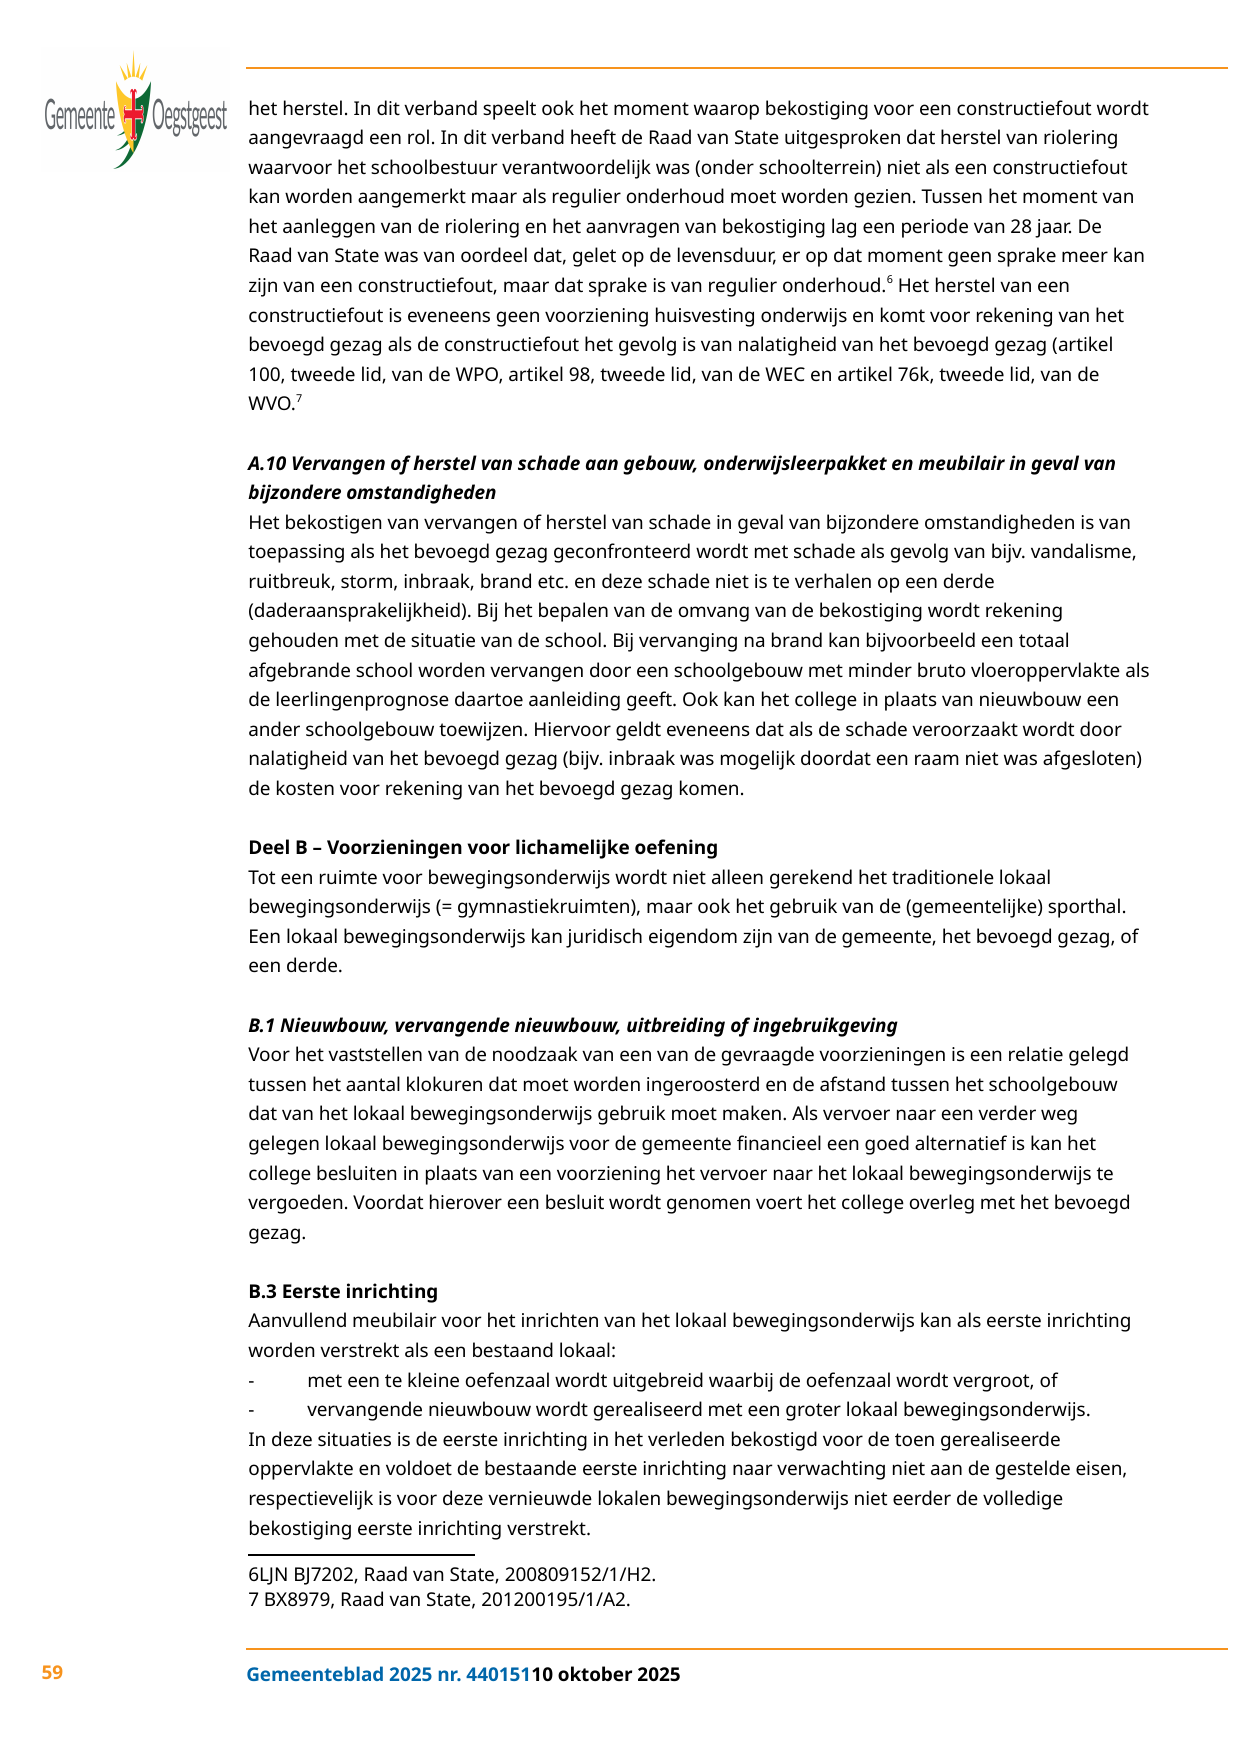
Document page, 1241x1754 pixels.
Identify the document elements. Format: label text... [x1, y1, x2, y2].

text Deel B – Voorzieningen voor lichamelijke oefening [248, 834, 1152, 860]
text Het bekostigen van vervangen of herstel van schade in geval van bijzondere omstandigheden is van toepassing als het bevoegd gezag geconfronteerd wordt met schade als gevolg van bijv. vandalisme, ruitbreuk, storm, inbraak, brand etc. en deze schade niet is te verhalen op een derde (daderaansprakelijkheid). Bij het bepalen van de omvang van de bekostiging wordt rekening gehouden met de situatie van de school. Bij vervanging na brand kan bijvoorbeeld een totaal afgebrande school worden vervangen door een schoolgebouw met minder bruto vloeroppervlakte als de leerlingenprognose daartoe aanleiding geeft. Ook kan het college in plaats van nieuwbouw een ander schoolgebouw toewijzen. Hiervoor geldt eveneens dat als de schade veroorzaakt wordt door nalatigheid van het bevoegd gezag (bijv. inbraak was mogelijk doordat een raam niet was afgesloten) de kosten voor rekening van het bevoegd gezag komen. [248, 509, 1152, 801]
picture [41, 47, 231, 172]
text BX8979, Raad van State, 201200195/1/A2. [248, 1586, 1152, 1612]
text A.10 Vervangen of herstel van schade aan gebouw, onderwijsleerpakket en meubilair in geval van bijzondere omstandigheden [248, 450, 1152, 505]
list met een te kleine oefenzaal wordt uitgebreid waarbij de oefenzaal wordt vergroot, of [248, 1367, 1152, 1393]
list vervangende nieuwbouw wordt gerealiseerd met een groter lokaal bewegingsonderwijs. [248, 1396, 1152, 1422]
text B.1 Nieuwbouw, vervangende nieuwbouw, uitbreiding of ingebruikgeving [248, 1012, 1152, 1038]
text Voor het vaststellen van de noodzaak van een van de gevraagde voorzieningen is een relatie gelegd tussen het aantal klokuren dat moet worden ingeroosterd en de afstand tussen het schoolgebouw dat van het lokaal bewegingsonderwijs gebruik moet maken. Als vervoer naar een verder weg gelegen lokaal bewegingsonderwijs voor de gemeente financieel een goed alternatief is kan het college besluiten in plaats van een voorziening het vervoer naar het lokaal bewegingsonderwijs te vergoeden. Voordat hierover een besluit wordt genomen voert het college overleg met het bevoegd gezag. [248, 1041, 1152, 1245]
text Tot een ruimte voor bewegingsonderwijs wordt niet alleen gerekend het traditionele lokaal bewegingsonderwijs (= gymnastiekruimten), maar ook het gebruik van de (gemeentelijke) sporthal. Een lokaal bewegingsonderwijs kan juridisch eigendom zijn van de gemeente, het bevoegd gezag, of een derde. [248, 864, 1152, 978]
text B.3 Eerste inrichting [248, 1278, 1152, 1304]
text LJN BJ7202, Raad van State, 200809152/1/H2. [248, 1561, 1152, 1586]
text In deze situaties is de eerste inrichting in het verleden bekostigd voor de toen gerealiseerde oppervlakte en voldoet de bestaande eerste inrichting naar verwachting niet aan de gestelde eisen, respectievelijk is voor deze vernieuwde lokalen bewegingsonderwijs niet eerder de volledige bekostiging eerste inrichting verstrekt. [248, 1426, 1152, 1541]
text Aanvullend meubilair voor het inrichten van het lokaal bewegingsonderwijs kan als eerste inrichting worden verstrekt als een bestaand lokaal: [248, 1308, 1152, 1363]
text het herstel. In dit verband speelt ook het moment waarop bekostiging voor een constructiefout wordt aangevraagd een rol. In dit verband heeft de Raad van State uitgesproken dat herstel van riolering waarvoor het schoolbestuur verantwoordelijk was (onder schoolterrein) niet als een constructiefout kan worden aangemerkt maar als regulier onderhoud moet worden gezien. Tussen het moment van het aanleggen van de riolering en het aanvragen van bekostiging lag een periode van 28 jaar. De Raad van State was van oordeel dat, gelet op de levensduur, er op dat moment geen sprake meer kan zijn van een constructiefout, maar dat sprake is van regulier onderhoud. Het herstel van een constructiefout is eveneens geen voorziening huisvesting onderwijs en komt voor rekening van het bevoegd gezag als de constructiefout het gevolg is van nalatigheid van het bevoegd gezag (artikel 100, tweede lid, van de WPO, artikel 98, tweede lid, van de WEC en artikel 76k, tweede lid, van de WVO. [248, 95, 1152, 416]
